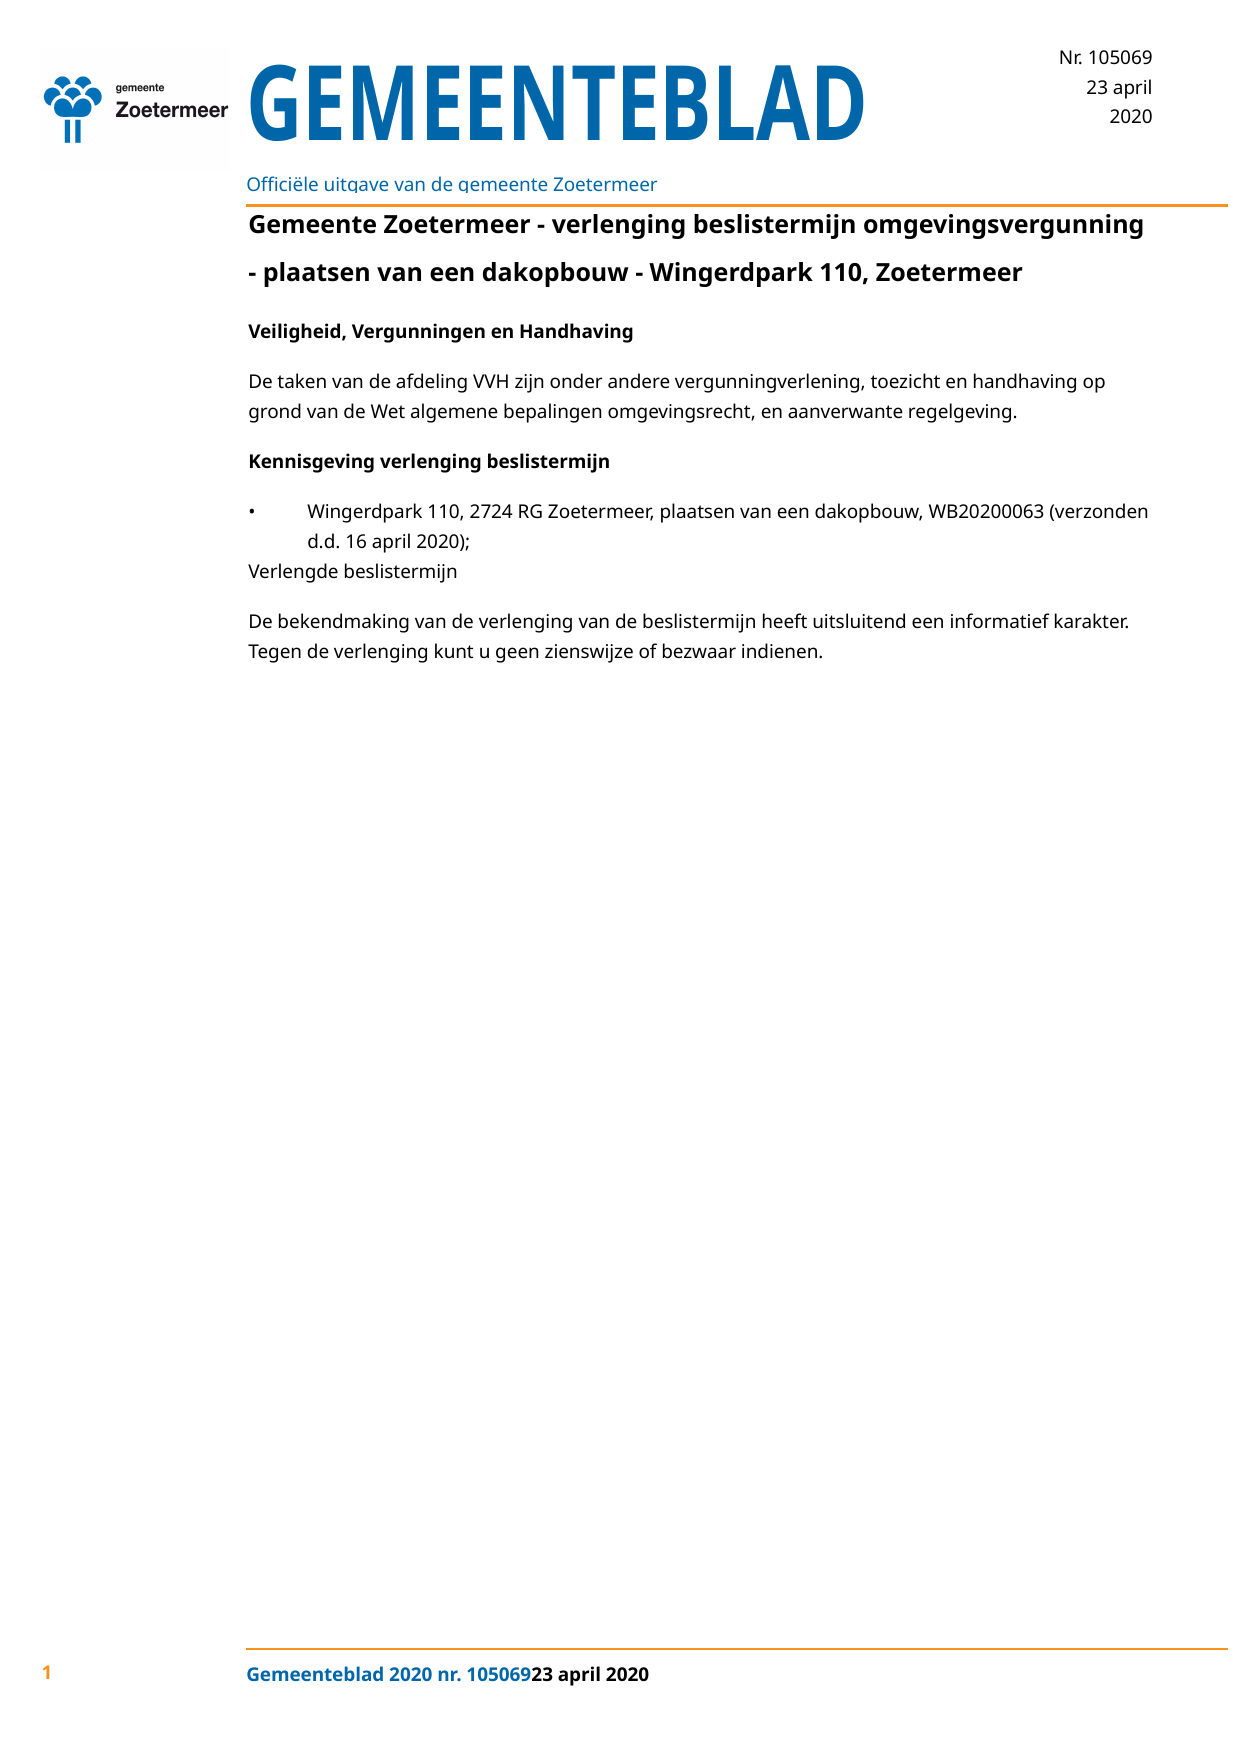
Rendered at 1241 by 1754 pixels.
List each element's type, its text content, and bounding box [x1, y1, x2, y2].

text Gemeente Zoetermeer - verlenging beslistermijn omgevingsvergunning - plaatsen van een dakopbouw - Wingerdpark 110, Zoetermeer [248, 207, 1152, 288]
text Verlengde beslistermijn [248, 558, 1152, 584]
text Kennisgeving verlenging beslistermijn [248, 448, 1152, 474]
picture [41, 47, 231, 172]
text De taken van de afdeling VVH zijn onder andere vergunningverlening, toezicht en handhaving op grond van de Wet algemene bepalingen omgevingsrecht, en aanverwante regelgeving. [248, 368, 1152, 424]
list Wingerdpark 110, 2724 RG Zoetermeer, plaatsen van een dakopbouw, WB20200063 (verzonden d.d. 16 april 2020); [248, 499, 1152, 554]
text De bekendmaking van de verlenging van de beslistermijn heeft uitsluitend een informatief karakter. Tegen de verlenging kunt u geen zienswijze of bezwaar indienen. [248, 608, 1152, 664]
text Veiligheid, Vergunningen en Handhaving [248, 318, 1152, 344]
